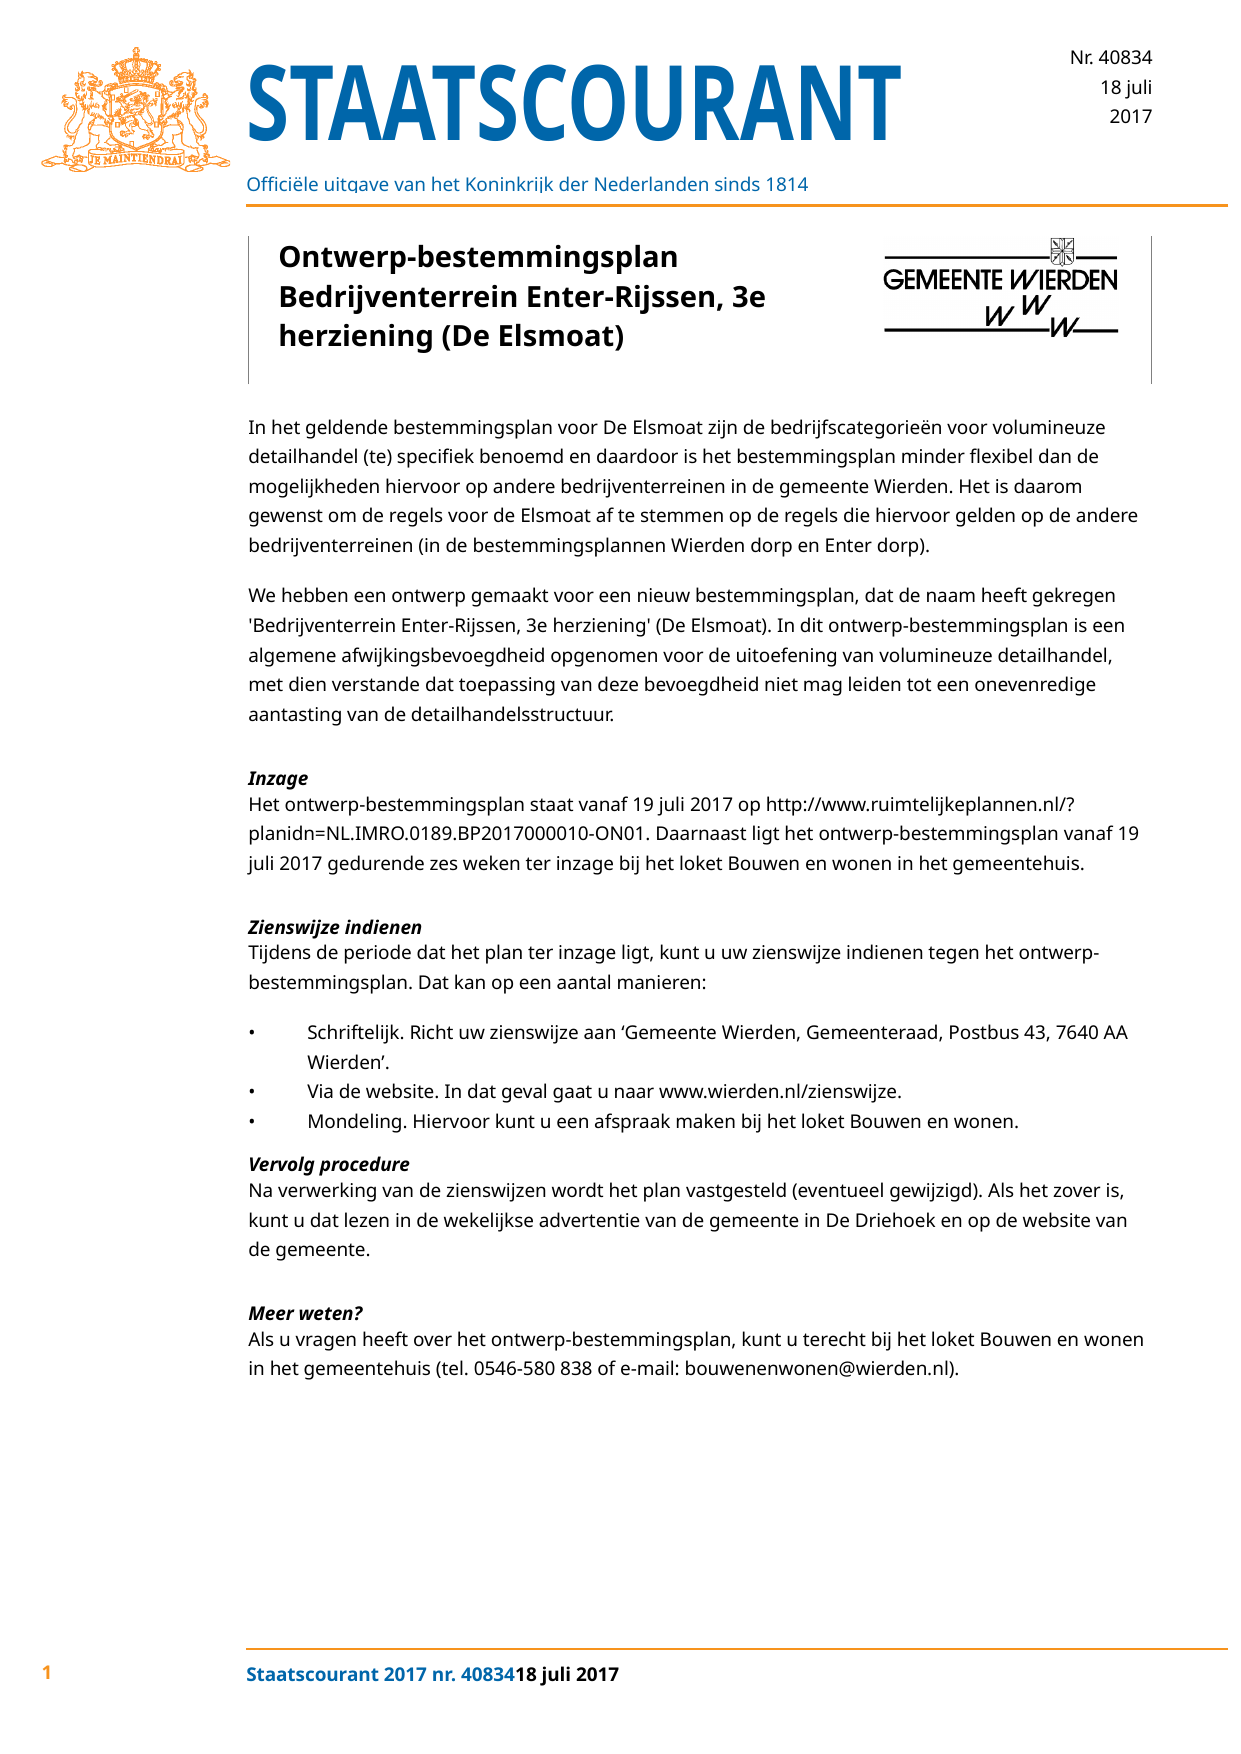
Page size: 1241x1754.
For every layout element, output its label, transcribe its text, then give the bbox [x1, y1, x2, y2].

picture [41, 47, 231, 172]
text Het ontwerp-bestemmingsplan staat vanaf 19 juli 2017 op http://www.ruimtelijkeplannen.nl/?planidn=NL.IMRO.0189.BP2017000010-ON01. Daarnaast ligt het ontwerp-bestemmingsplan vanaf 19 juli 2017 gedurende zes weken ter inzage bij het loket Bouwen en wonen in het gemeentehuis. [248, 791, 1152, 876]
text We hebben een ontwerp gemaakt voor een nieuw bestemmingsplan, dat de naam heeft gekregen 'Bedrijventerrein Enter-Rijssen, 3e herziening' (De Elsmoat). In dit ontwerp-bestemmingsplan is een algemene afwijkingsbevoegdheid opgenomen voor de uitoefening van volumineuze detailhandel, met dien verstande dat toepassing van deze bevoegdheid niet mag leiden tot een onevenredige aantasting van de detailhandelsstructuur. [248, 583, 1152, 727]
table_header Ontwerp-bestemmingsplan Bedrijventerrein Enter-Rijssen, 3e herziening (De Elsmoat) [249, 236, 850, 384]
text Als u vragen heeft over het ontwerp-bestemmingsplan, kunt u terecht bij het loket Bouwen en wonen in het gemeentehuis (tel. 0546-580 838 of e-mail: bouwenenwonen@wierden.nl). [248, 1326, 1152, 1381]
list Mondeling. Hiervoor kunt u een afspraak maken bij het loket Bouwen en wonen. [248, 1108, 1152, 1134]
table_header [850, 236, 1151, 384]
text Vervolg procedure [248, 1151, 1152, 1177]
list Schriftelijk. Richt uw zienswijze aan ‘Gemeente Wierden, Gemeenteraad, Postbus 43, 7640 AA Wierden’. [248, 1019, 1152, 1075]
text Tijdens de periode dat het plan ter inzage ligt, kunt u uw zienswijze indienen tegen het ontwerp-bestemmingsplan. Dat kan op een aantal manieren: [248, 939, 1152, 995]
text Zienswijze indienen [248, 914, 1152, 939]
text In het geldende bestemmingsplan voor De Elsmoat zijn de bedrijfscategorieën voor volumineuze detailhandel (te) specifiek benoemd en daardoor is het bestemmingsplan minder flexibel dan de mogelijkheden hiervoor op andere bedrijventerreinen in de gemeente Wierden. Het is daarom gewenst om de regels voor de Elsmoat af te stemmen op de regels die hiervoor gelden op de andere bedrijventerreinen (in de bestemmingsplannen Wierden dorp en Enter dorp). [248, 414, 1152, 558]
text Na verwerking van de zienswijzen wordt het plan vastgesteld (eventueel gewijzigd). Als het zover is, kunt u dat lezen in de wekelijkse advertentie van de gemeente in De Driehoek en op de website van de gemeente. [248, 1177, 1152, 1262]
picture [882, 236, 1119, 338]
list Via de website. In dat geval gaat u naar www.wierden.nl/zienswijze. [248, 1079, 1152, 1104]
text Meer weten? [248, 1300, 1152, 1326]
text Inzage [248, 765, 1152, 791]
